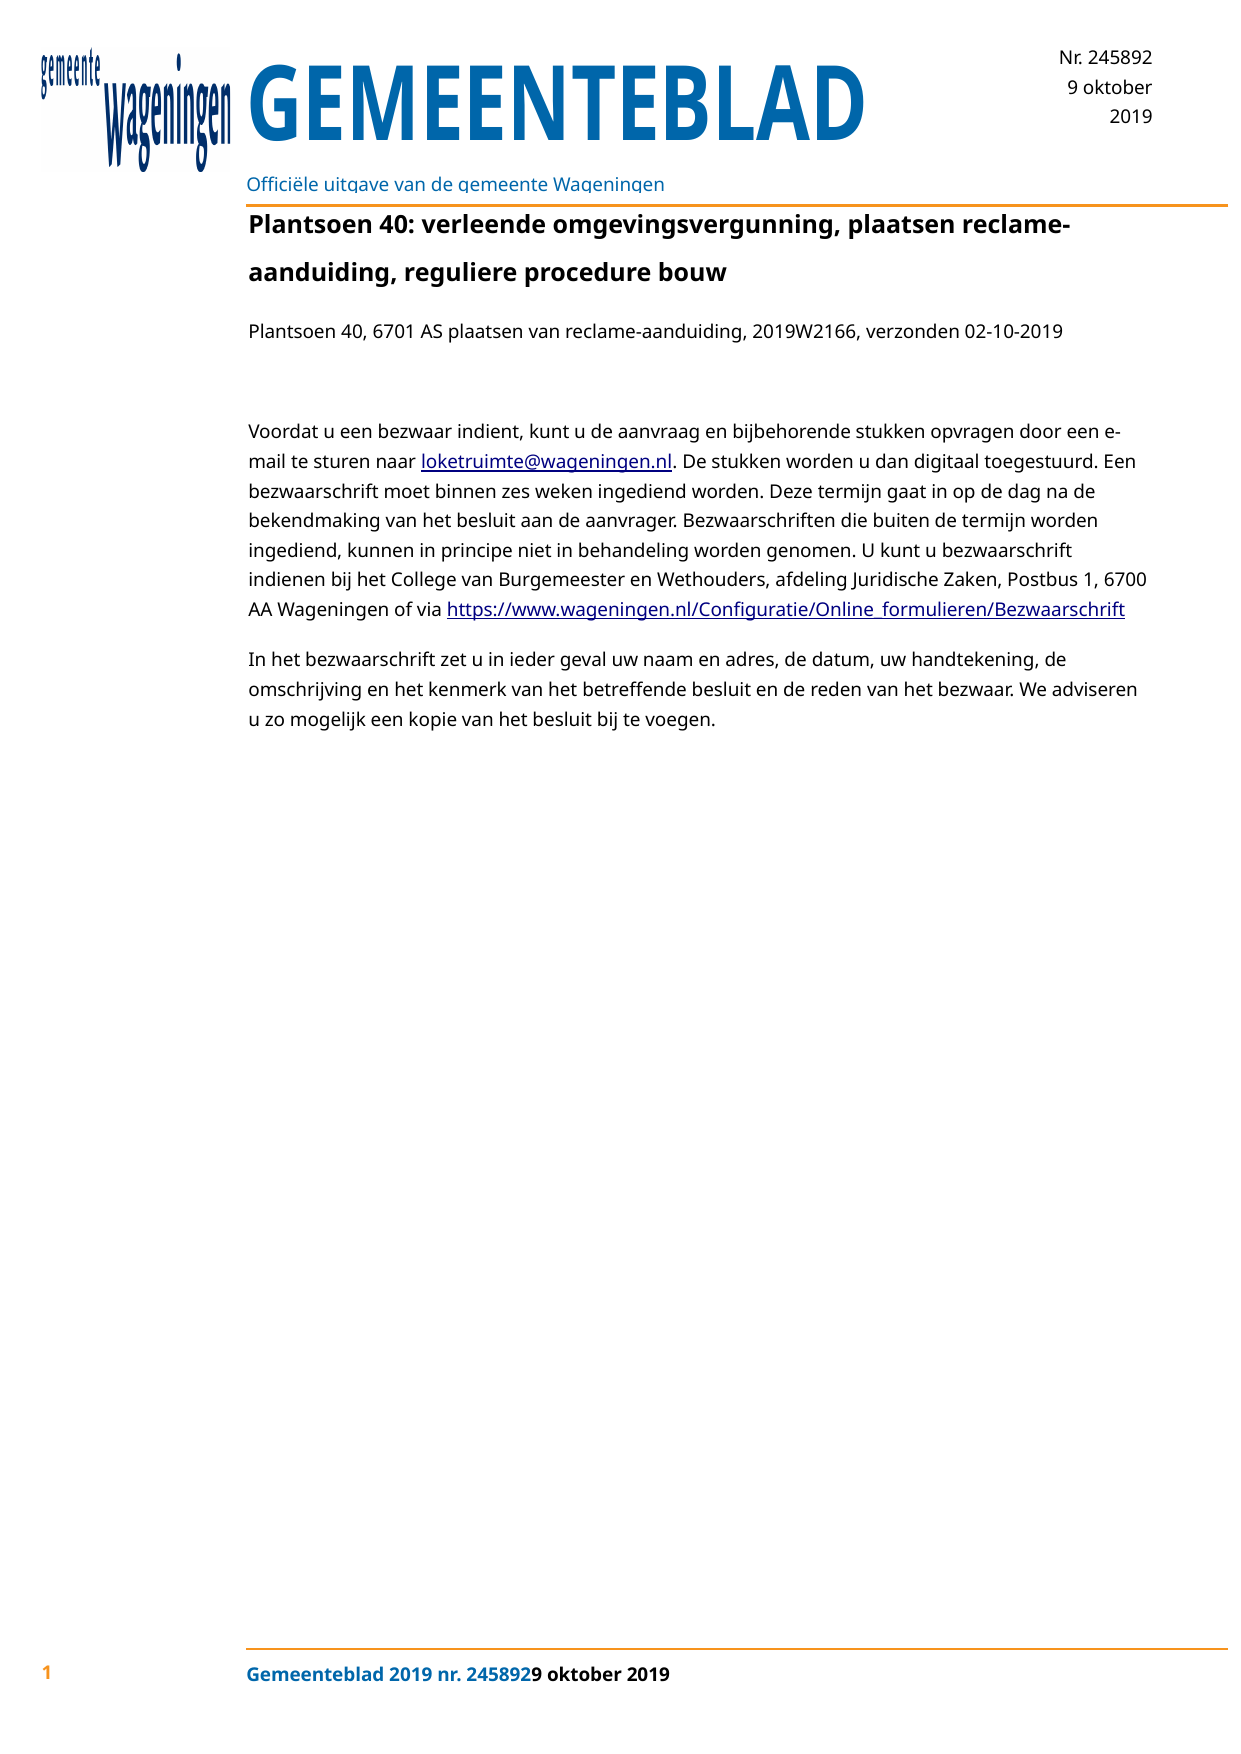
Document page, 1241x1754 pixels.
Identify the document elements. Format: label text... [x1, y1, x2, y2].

text In het bezwaarschrift zet u in ieder geval uw naam en adres, de datum, uw handtekening, de omschrijving en het kenmerk van het betreffende besluit en de reden van het bezwaar. We adviseren u zo mogelijk een kopie van het besluit bij te voegen. [248, 647, 1152, 732]
text Voordat u een bezwaar indient, kunt u de aanvraag en bijbehorende stukken opvragen door een e-mail te sturen naar loketruimte@wageningen.nl. De stukken worden u dan digitaal toegestuurd. Een bezwaarschrift moet binnen zes weken ingediend worden. Deze termijn gaat in op de dag na de bekendmaking van het besluit aan de aanvrager. Bezwaarschriften die buiten de termijn worden ingediend, kunnen in principe niet in behandeling worden genomen. U kunt u bezwaarschrift indienen bij het College van Burgemeester en Wethouders, afdeling Juridische Zaken, Postbus 1, 6700 AA Wageningen of via https://www.wageningen.nl/Configuratie/Online_formulieren/Bezwaarschrift [248, 419, 1152, 622]
text Plantsoen 40: verleende omgevingsvergunning, plaatsen reclame-aanduiding, reguliere procedure bouw [248, 207, 1152, 288]
picture [41, 47, 231, 172]
text Plantsoen 40, 6701 AS plaatsen van reclame-aanduiding, 2019W2166, verzonden 02-10-2019 [248, 318, 1152, 344]
